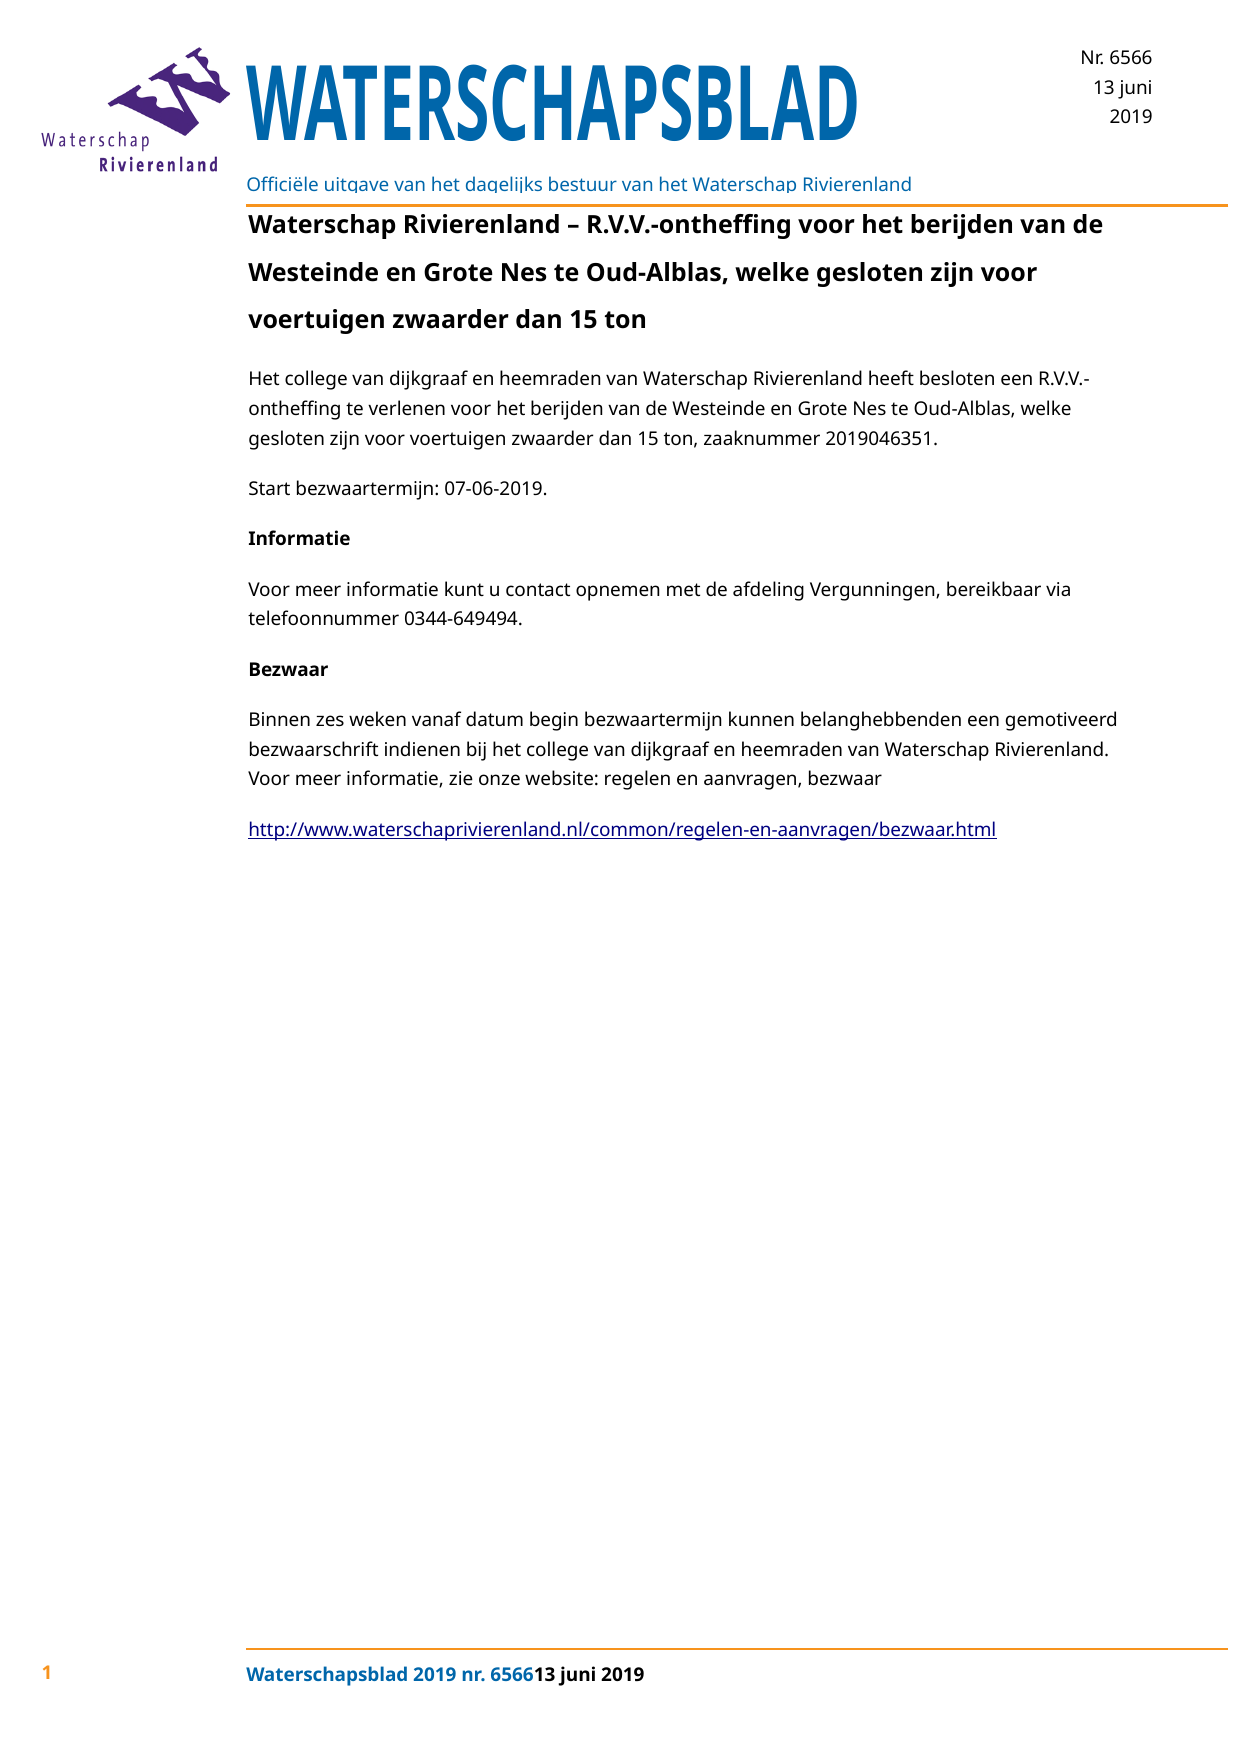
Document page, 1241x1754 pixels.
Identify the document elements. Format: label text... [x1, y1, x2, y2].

text Bezwaar [248, 656, 1152, 682]
text Waterschap Rivierenland – R.V.V.-ontheffing voor het berijden van de Westeinde en Grote Nes te Oud-Alblas, welke gesloten zijn voor voertuigen zwaarder dan 15 ton [248, 207, 1152, 336]
text Het college van dijkgraaf en heemraden van Waterschap Rivierenland heeft besloten een R.V.V.-ontheffing te verlenen voor het berijden van de Westeinde en Grote Nes te Oud-Alblas, welke gesloten zijn voor voertuigen zwaarder dan 15 ton, zaaknummer 2019046351. [248, 366, 1152, 450]
text Voor meer informatie kunt u contact opnemen met de afdeling Vergunningen, bereikbaar via telefoonnummer 0344-649494. [248, 576, 1152, 631]
text Informatie [248, 526, 1152, 551]
text Binnen zes weken vanaf datum begin bezwaartermijn kunnen belanghebbenden een gemotiveerd bezwaarschrift indienen bij het college van dijkgraaf en heemraden van Waterschap Rivierenland. Voor meer informatie, zie onze website: regelen en aanvragen, bezwaar [248, 706, 1152, 791]
text http://www.waterschaprivierenland.nl/common/regelen-en-aanvragen/bezwaar.html [248, 816, 1152, 842]
text Start bezwaartermijn: 07-06-2019. [248, 475, 1152, 501]
picture [41, 47, 231, 172]
